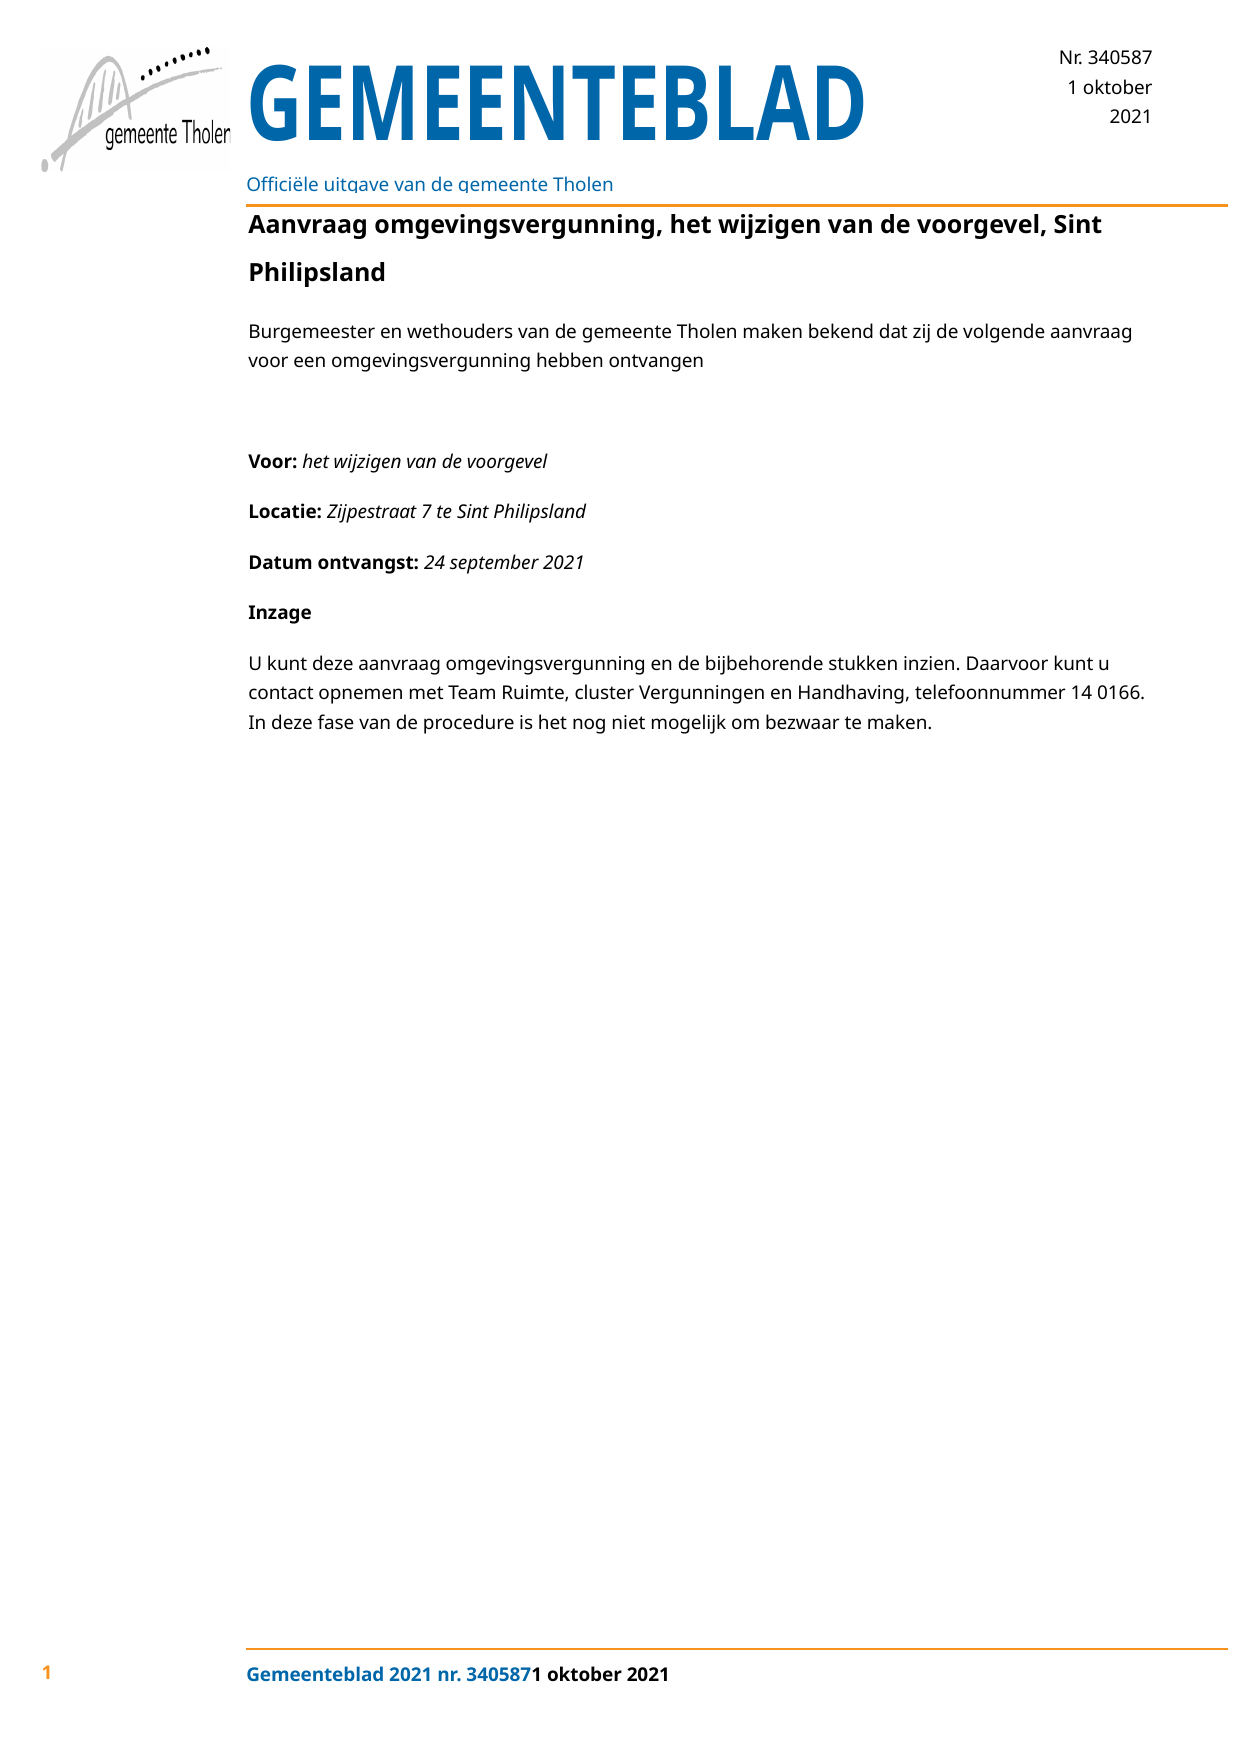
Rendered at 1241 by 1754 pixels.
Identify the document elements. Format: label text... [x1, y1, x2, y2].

text Datum ontvangst: 24 september 2021 [248, 549, 1152, 575]
text Burgemeester en wethouders van de gemeente Tholen maken bekend dat zij de volgende aanvraag voor een omgevingsvergunning hebben ontvangen [248, 318, 1152, 373]
picture [41, 47, 231, 172]
text Aanvraag omgevingsvergunning, het wijzigen van de voorgevel, Sint Philipsland [248, 207, 1152, 288]
text Voor: het wijzigen van de voorgevel [248, 448, 1152, 474]
text U kunt deze aanvraag omgevingsvergunning en de bijbehorende stukken inzien. Daarvoor kunt u contact opnemen met Team Ruimte, cluster Vergunningen en Handhaving, telefoonnummer 14 0166. In deze fase van de procedure is het nog niet mogelijk om bezwaar te maken. [248, 650, 1152, 735]
text Locatie: Zijpestraat 7 te Sint Philipsland [248, 499, 1152, 524]
text Inzage [248, 599, 1152, 625]
